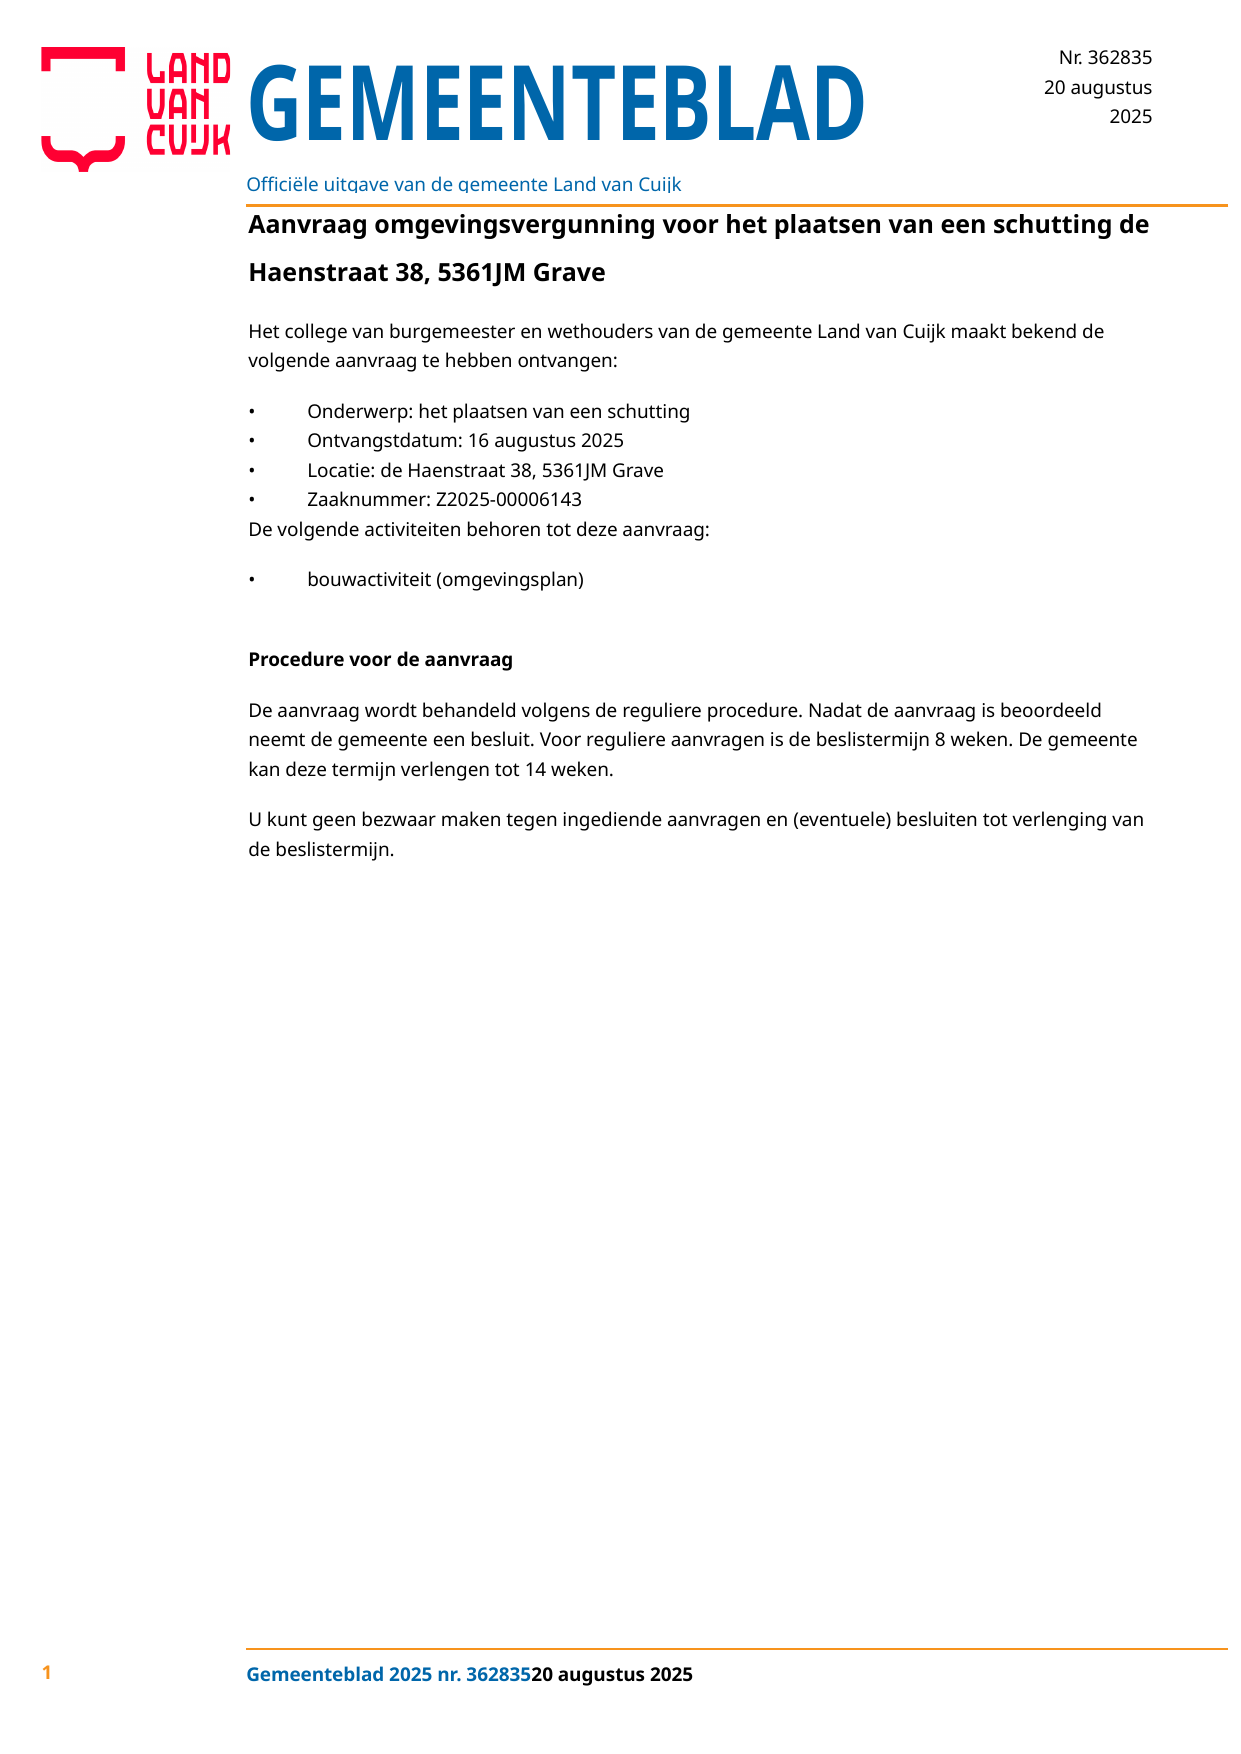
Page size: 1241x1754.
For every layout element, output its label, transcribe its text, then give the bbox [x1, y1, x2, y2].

list Ontvangstdatum: 16 augustus 2025 [248, 427, 1152, 453]
text U kunt geen bezwaar maken tegen ingediende aanvragen en (eventuele) besluiten tot verlenging van de beslistermijn. [248, 807, 1152, 862]
list Onderwerp: het plaatsen van een schutting [248, 398, 1152, 424]
text Het college van burgemeester en wethouders van de gemeente Land van Cuijk maakt bekend de volgende aanvraag te hebben ontvangen: [248, 318, 1152, 373]
text De volgende activiteiten behoren tot deze aanvraag: [248, 516, 1152, 542]
picture [41, 47, 231, 172]
list Locatie: de Haenstraat 38, 5361JM Grave [248, 457, 1152, 483]
text Procedure voor de aanvraag [248, 647, 1152, 672]
text Aanvraag omgevingsvergunning voor het plaatsen van een schutting de Haenstraat 38, 5361JM Grave [248, 207, 1152, 288]
list Zaaknummer: Z2025-00006143 [248, 487, 1152, 512]
list bouwactiviteit (omgevingsplan) [248, 567, 1152, 592]
text De aanvraag wordt behandeld volgens de reguliere procedure. Nadat de aanvraag is beoordeeld neemt de gemeente een besluit. Voor reguliere aanvragen is de beslistermijn 8 weken. De gemeente kan deze termijn verlengen tot 14 weken. [248, 697, 1152, 782]
